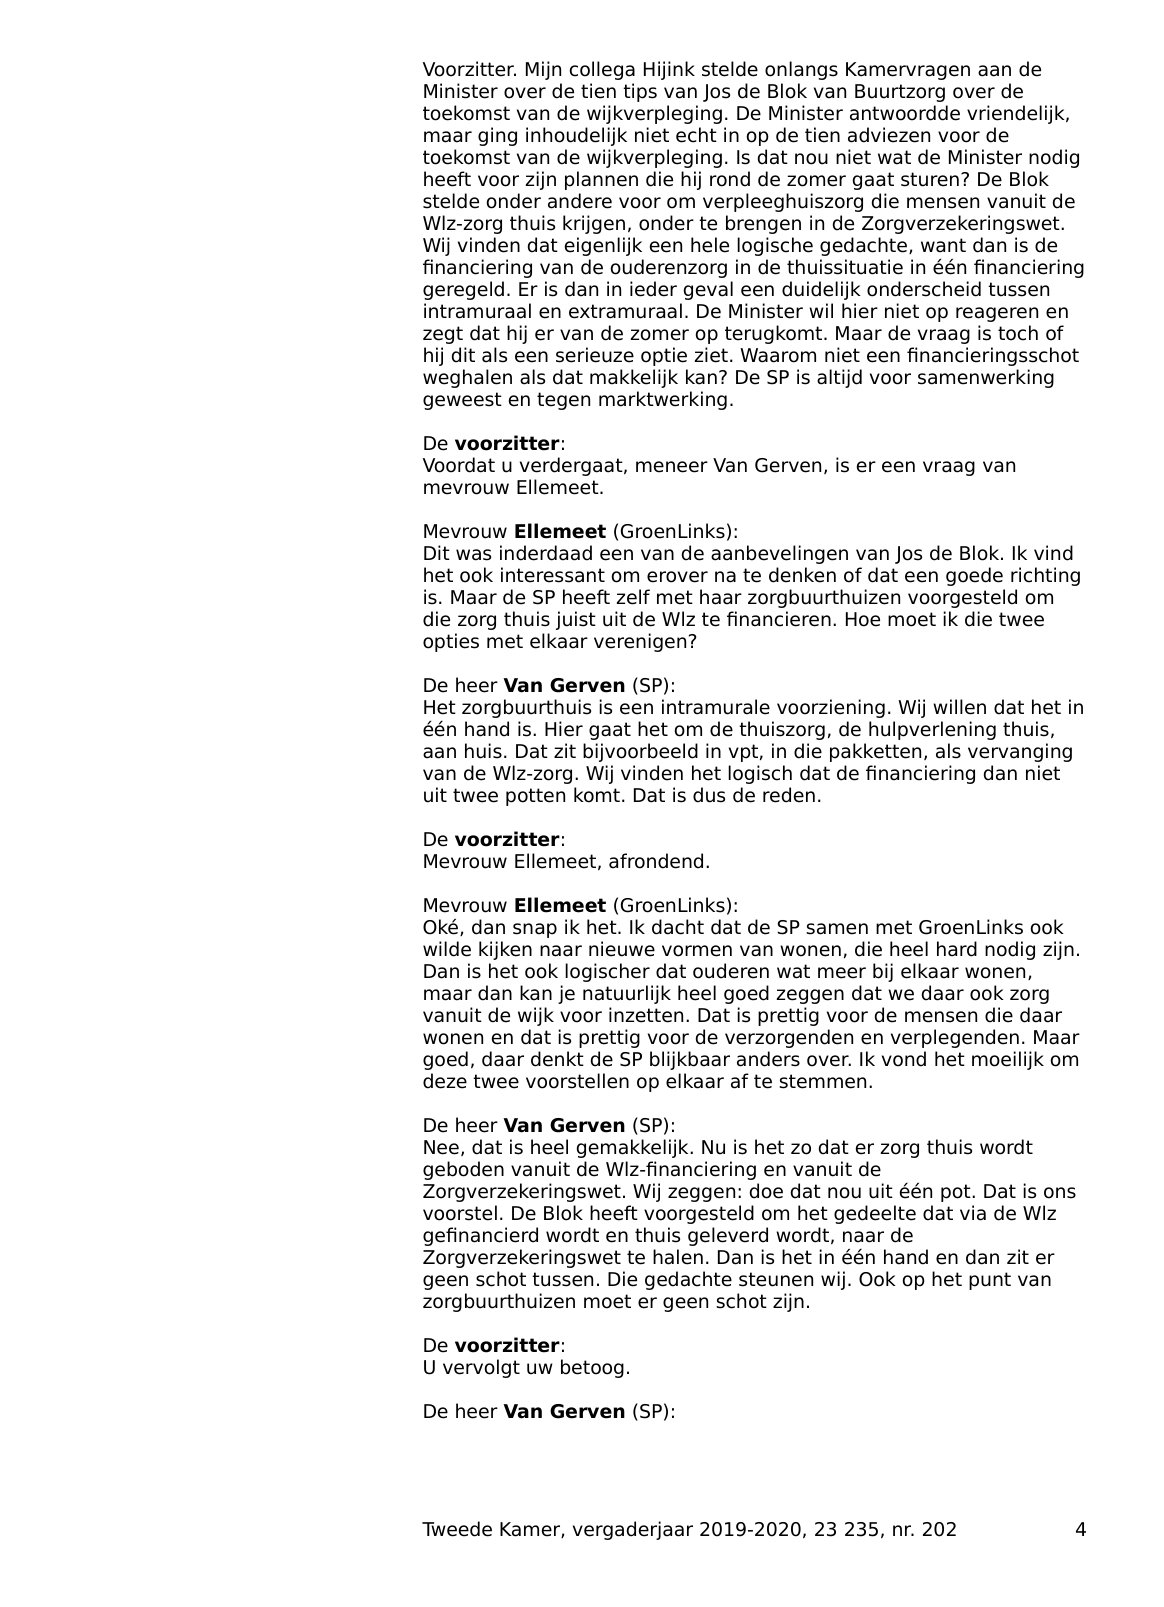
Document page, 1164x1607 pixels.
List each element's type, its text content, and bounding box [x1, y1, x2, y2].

text Mevrouw Ellemeet (GroenLinks): [422, 521, 1087, 543]
text Mevrouw Ellemeet (GroenLinks): [422, 895, 1087, 917]
text Mevrouw Ellemeet, afrondend. [422, 851, 1087, 873]
text Voordat u verdergaat, meneer Van Gerven, is er een vraag van mevrouw Ellemeet. [422, 455, 1087, 499]
text Voorzitter. Mijn collega Hijink stelde onlangs Kamervragen aan de Minister over de tien tips van Jos de Blok van Buurtzorg over de toekomst van de wijkverpleging. De Minister antwoordde vriendelijk, maar ging inhoudelijk niet echt in op de tien adviezen voor de toekomst van de wijkverpleging. Is dat nou niet wat de Minister nodig heeft voor zijn plannen die hij rond de zomer gaat sturen? De Blok stelde onder andere voor om verpleeghuiszorg die mensen vanuit de Wlz-zorg thuis krijgen, onder te brengen in de Zorgverzekeringswet. Wij vinden dat eigenlijk een hele logische gedachte, want dan is de financiering van de ouderenzorg in de thuissituatie in één financiering geregeld. Er is dan in ieder geval een duidelijk onderscheid tussen intramuraal en extramuraal. De Minister wil hier niet op reageren en zegt dat hij er van de zomer op terugkomt. Maar de vraag is toch of hij dit als een serieuze optie ziet. Waarom niet een financieringsschot weghalen als dat makkelijk kan? De SP is altijd voor samenwerking geweest en tegen marktwerking. [422, 59, 1087, 411]
text De heer Van Gerven (SP): [422, 675, 1087, 697]
text De voorzitter: [422, 433, 1087, 455]
text De voorzitter: [422, 1335, 1087, 1357]
text Oké, dan snap ik het. Ik dacht dat de SP samen met GroenLinks ook wilde kijken naar nieuwe vormen van wonen, die heel hard nodig zijn. Dan is het ook logischer dat ouderen wat meer bij elkaar wonen, maar dan kan je natuurlijk heel goed zeggen dat we daar ook zorg vanuit de wijk voor inzetten. Dat is prettig voor de mensen die daar wonen en dat is prettig voor de verzorgenden en verplegenden. Maar goed, daar denkt de SP blijkbaar anders over. Ik vond het moeilijk om deze twee voorstellen op elkaar af te stemmen. [422, 917, 1087, 1093]
text Nee, dat is heel gemakkelijk. Nu is het zo dat er zorg thuis wordt geboden vanuit de Wlz-financiering en vanuit de Zorgverzekeringswet. Wij zeggen: doe dat nou uit één pot. Dat is ons voorstel. De Blok heeft voorgesteld om het gedeelte dat via de Wlz gefinancierd wordt en thuis geleverd wordt, naar de Zorgverzekeringswet te halen. Dan is het in één hand en dan zit er geen schot tussen. Die gedachte steunen wij. Ook op het punt van zorgbuurthuizen moet er geen schot zijn. [422, 1137, 1087, 1313]
text Dit was inderdaad een van de aanbevelingen van Jos de Blok. Ik vind het ook interessant om erover na te denken of dat een goede richting is. Maar de SP heeft zelf met haar zorgbuurthuizen voorgesteld om die zorg thuis juist uit de Wlz te financieren. Hoe moet ik die twee opties met elkaar verenigen? [422, 543, 1087, 653]
text De voorzitter: [422, 829, 1087, 851]
text De heer Van Gerven (SP): [422, 1115, 1087, 1137]
text U vervolgt uw betoog. [422, 1357, 1087, 1379]
text De heer Van Gerven (SP): [422, 1401, 1087, 1423]
text Het zorgbuurthuis is een intramurale voorziening. Wij willen dat het in één hand is. Hier gaat het om de thuiszorg, de hulpverlening thuis, aan huis. Dat zit bijvoorbeeld in vpt, in die pakketten, als vervanging van de Wlz-zorg. Wij vinden het logisch dat de financiering dan niet uit twee potten komt. Dat is dus de reden. [422, 697, 1087, 807]
